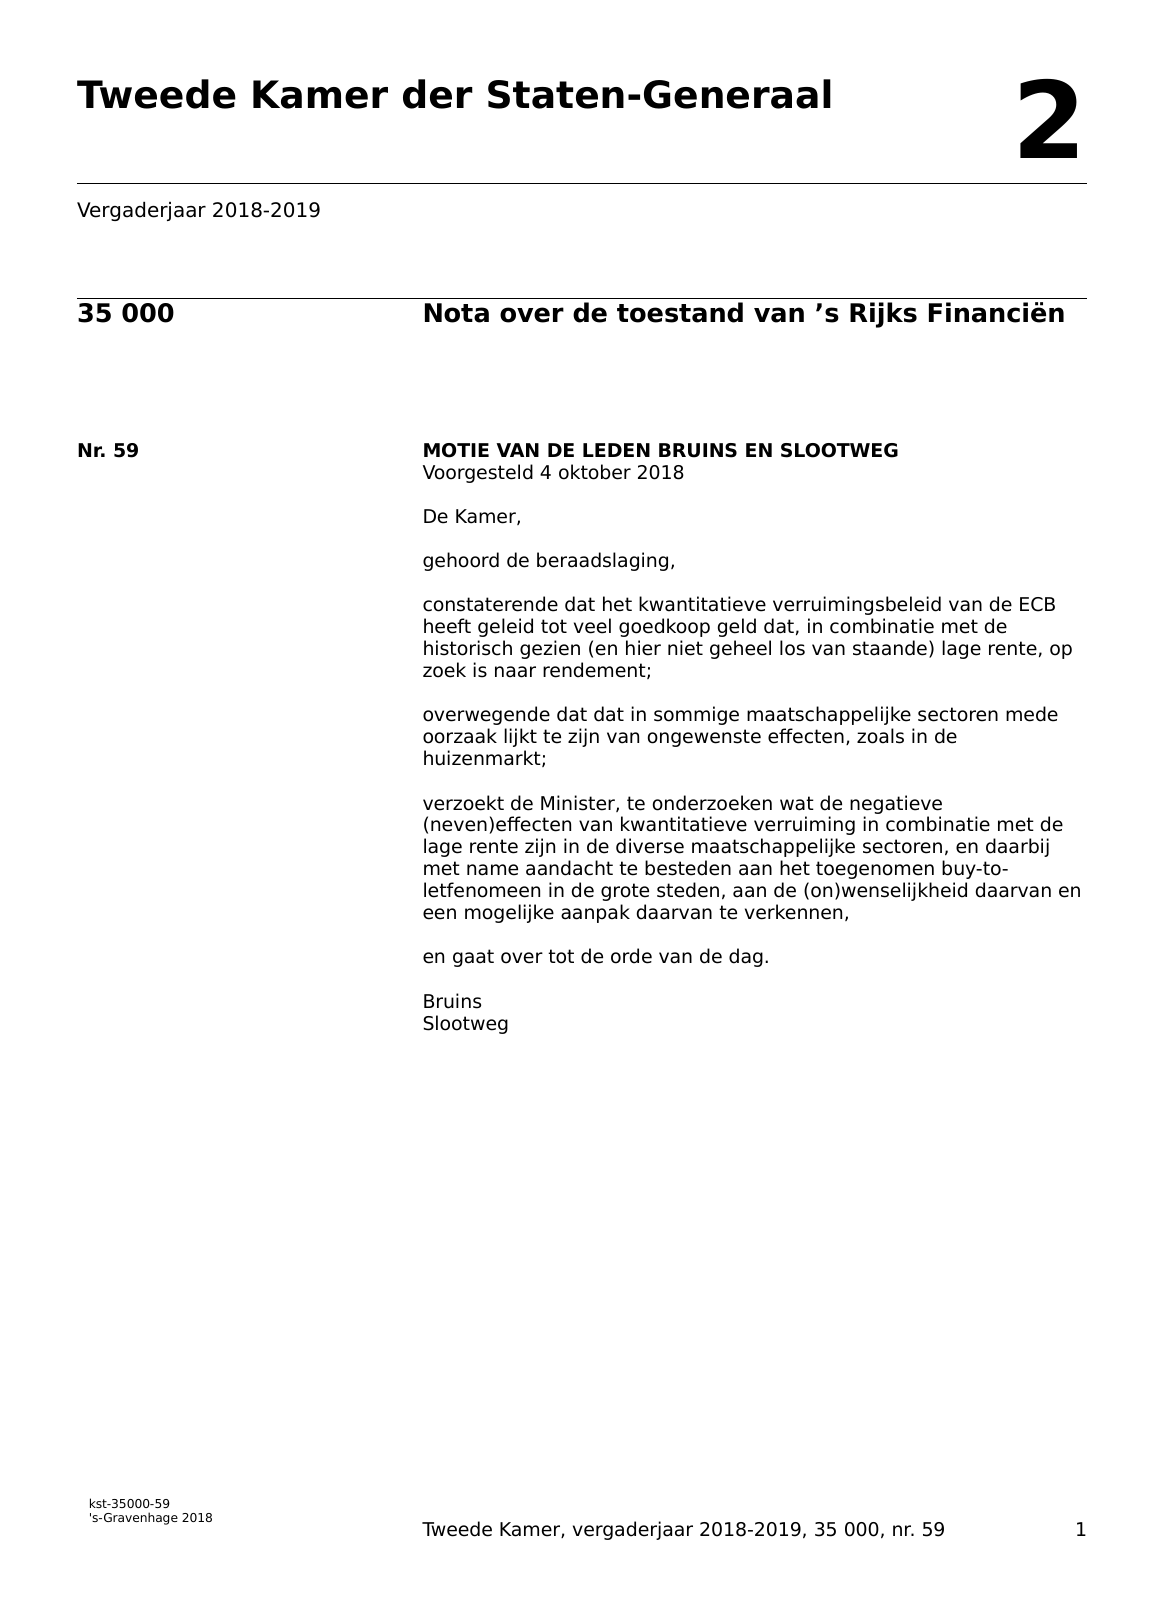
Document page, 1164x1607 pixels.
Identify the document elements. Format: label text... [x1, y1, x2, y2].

table_header 2 [886, 59, 1087, 183]
table_header Tweede Kamer der Staten-Generaal [77, 59, 886, 183]
text Voorgesteld 4 oktober 2018 [422, 462, 1087, 484]
text gehoord de beraadslaging, [422, 550, 1087, 572]
text verzoekt de Minister, te onderzoeken wat de negatieve (neven)effecten van kwantitatieve verruiming in combinatie met de lage rente zijn in de diverse maatschappelijke sectoren, en daarbij met name aandacht te besteden aan het toegenomen buy-to-letfenomeen in de grote steden, aan de (on)wenselijkheid daarvan en een mogelijke aanpak daarvan te verkennen, [422, 792, 1087, 924]
subtitle 35 000 Nota over de toestand van ’s Rijks Financiën [77, 299, 1087, 329]
subtitle Nr. 59 MOTIE VAN DE LEDEN BRUINS EN SLOOTWEG [77, 440, 1087, 462]
text constaterende dat het kwantitatieve verruimingsbeleid van de ECB heeft geleid tot veel goedkoop geld dat, in combinatie met de historisch gezien (en hier niet geheel los van staande) lage rente, op zoek is naar rendement; [422, 594, 1087, 682]
text Slootweg [422, 1013, 1087, 1034]
text De Kamer, [422, 506, 1087, 528]
text 's-Gravenhage 2018 [88, 1511, 323, 1525]
text kst-35000-59 [88, 1497, 323, 1511]
text Bruins [422, 991, 1087, 1013]
table_cell Vergaderjaar 2018-2019 [77, 184, 1087, 298]
text overwegende dat dat in sommige maatschappelijke sectoren mede oorzaak lijkt te zijn van ongewenste effecten, zoals in de huizenmarkt; [422, 704, 1087, 770]
text en gaat over tot de orde van de dag. [422, 946, 1087, 968]
